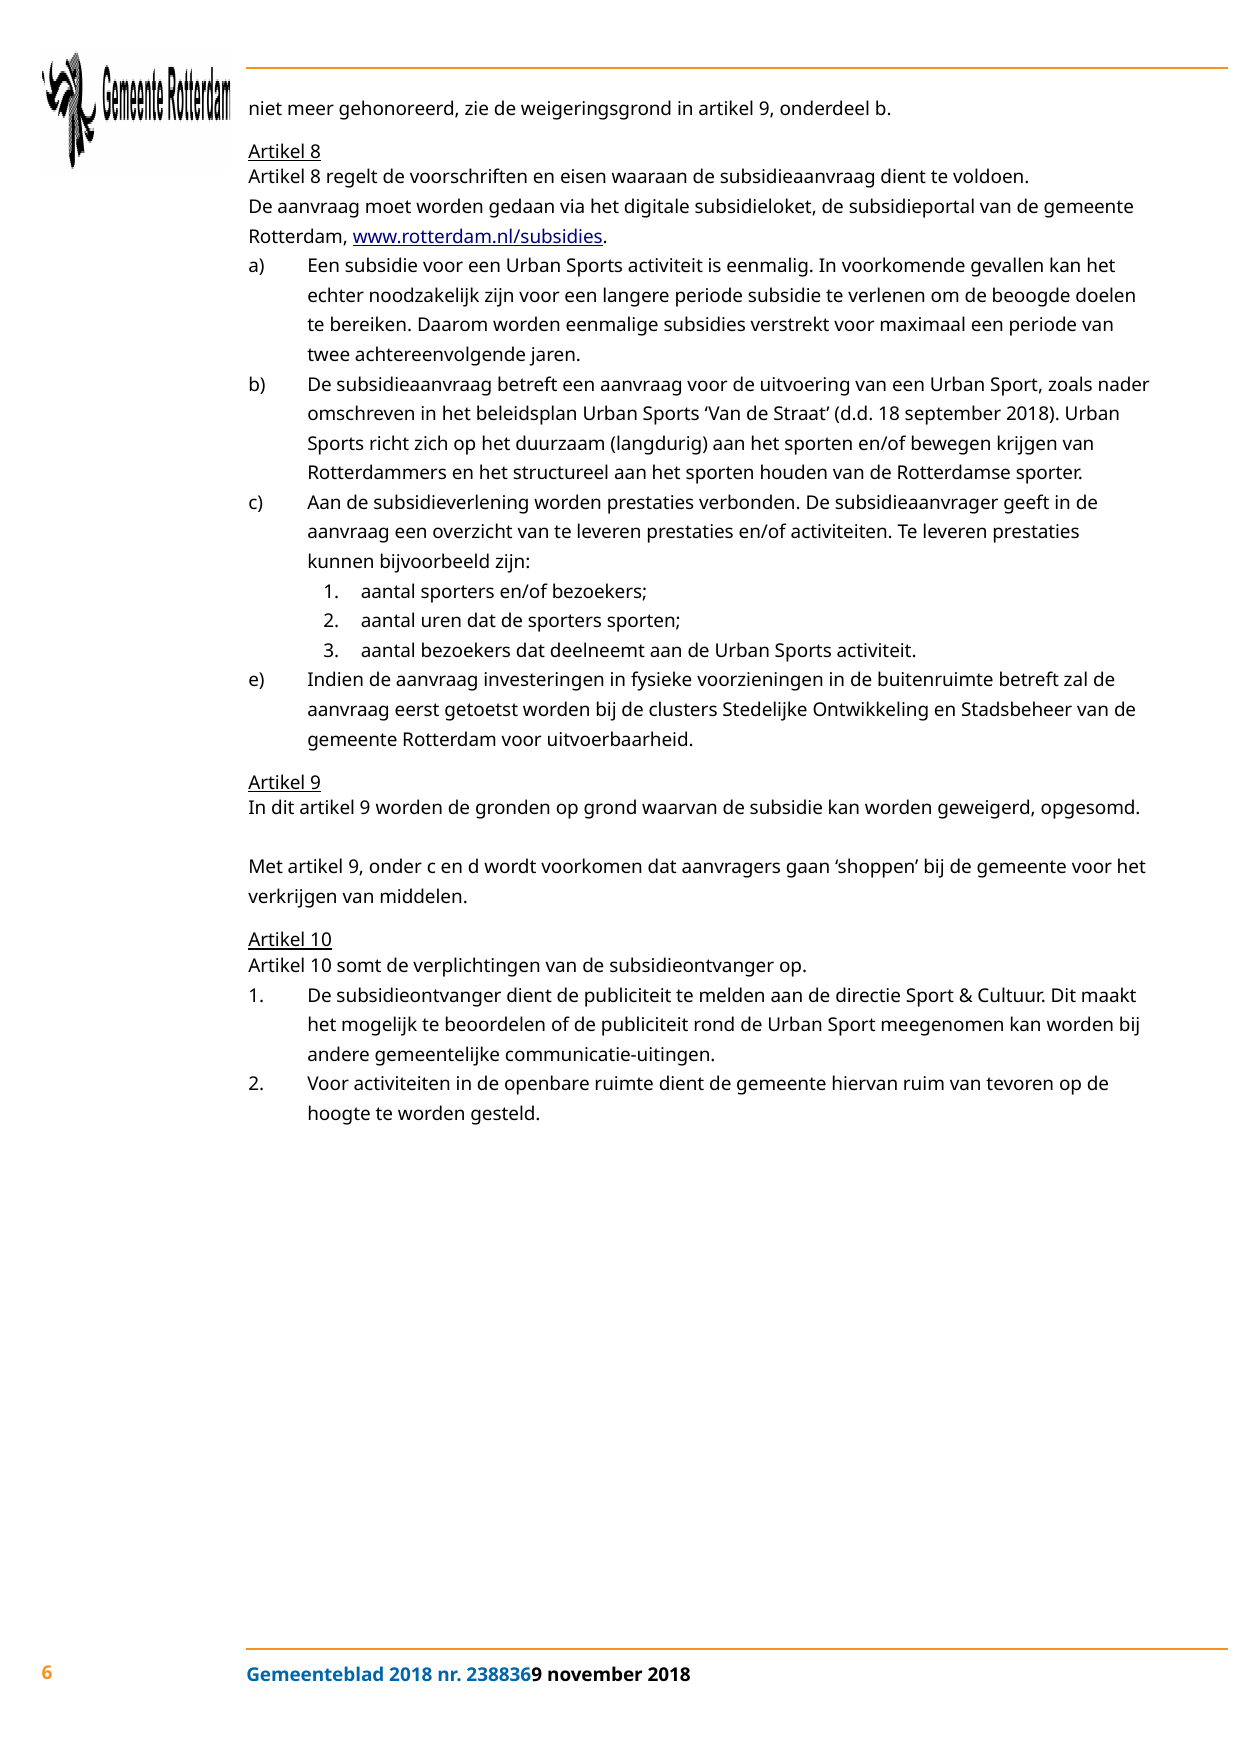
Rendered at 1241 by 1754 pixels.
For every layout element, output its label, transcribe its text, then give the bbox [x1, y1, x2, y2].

text In dit artikel 9 worden de gronden op grond waarvan de subsidie kan worden geweigerd, opgesomd. [248, 794, 1152, 820]
text niet meer gehonoreerd, zie de weigeringsgrond in artikel 9, onderdeel b. [248, 95, 1152, 121]
list aantal sporters en/of bezoekers; [323, 578, 1152, 603]
list aantal uren dat de sporters sporten; [323, 607, 1152, 633]
text De aanvraag moet worden gedaan via het digitale subsidieloket, de subsidieportal van de gemeente Rotterdam, www.rotterdam.nl/subsidies. [248, 193, 1152, 248]
list aantal bezoekers dat deelneemt aan de Urban Sports activiteit. [323, 637, 1152, 663]
list Aan de subsidieverlening worden prestaties verbonden. De subsidieaanvrager geeft in de aanvraag een overzicht van te leveren prestaties en/of activiteiten. Te leveren prestaties kunnen bijvoorbeeld zijn: [248, 489, 1152, 574]
text Artikel 8 regelt de voorschriften en eisen waaraan de subsidieaanvraag dient te voldoen. [248, 164, 1152, 189]
text Artikel 10 somt de verplichtingen van de subsidieontvanger op. [248, 952, 1152, 978]
text Met artikel 9, onder c en d wordt voorkomen dat aanvragers gaan ‘shoppen’ bij de gemeente voor het verkrijgen van middelen. [248, 854, 1152, 909]
list Een subsidie voor een Urban Sports activiteit is eenmalig. In voorkomende gevallen kan het echter noodzakelijk zijn voor een langere periode subsidie te verlenen om de beoogde doelen te bereiken. Daarom worden eenmalige subsidies verstrekt voor maximaal een periode van twee achtereenvolgende jaren. [248, 252, 1152, 367]
text Artikel 8 [248, 138, 1152, 164]
picture [41, 47, 231, 172]
list Voor activiteiten in de openbare ruimte dient de gemeente hiervan ruim van tevoren op de hoogte te worden gesteld. [248, 1071, 1152, 1126]
text Artikel 10 [248, 926, 1152, 952]
list De subsidieontvanger dient de publiciteit te melden aan de directie Sport & Cultuur. Dit maakt het mogelijk te beoordelen of de publiciteit rond de Urban Sport meegenomen kan worden bij andere gemeentelijke communicatie-uitingen. [248, 982, 1152, 1067]
list Indien de aanvraag investeringen in fysieke voorzieningen in de buitenruimte betreft zal de aanvraag eerst getoetst worden bij de clusters Stedelijke Ontwikkeling en Stadsbeheer van de gemeente Rotterdam voor uitvoerbaarheid. [248, 667, 1152, 751]
text Artikel 9 [248, 769, 1152, 794]
list De subsidieaanvraag betreft een aanvraag voor de uitvoering van een Urban Sport, zoals nader omschreven in het beleidsplan Urban Sports ‘Van de Straat’ (d.d. 18 september 2018). Urban Sports richt zich op het duurzaam (langdurig) aan het sporten en/of bewegen krijgen van Rotterdammers en het structureel aan het sporten houden van de Rotterdamse sporter. [248, 371, 1152, 485]
